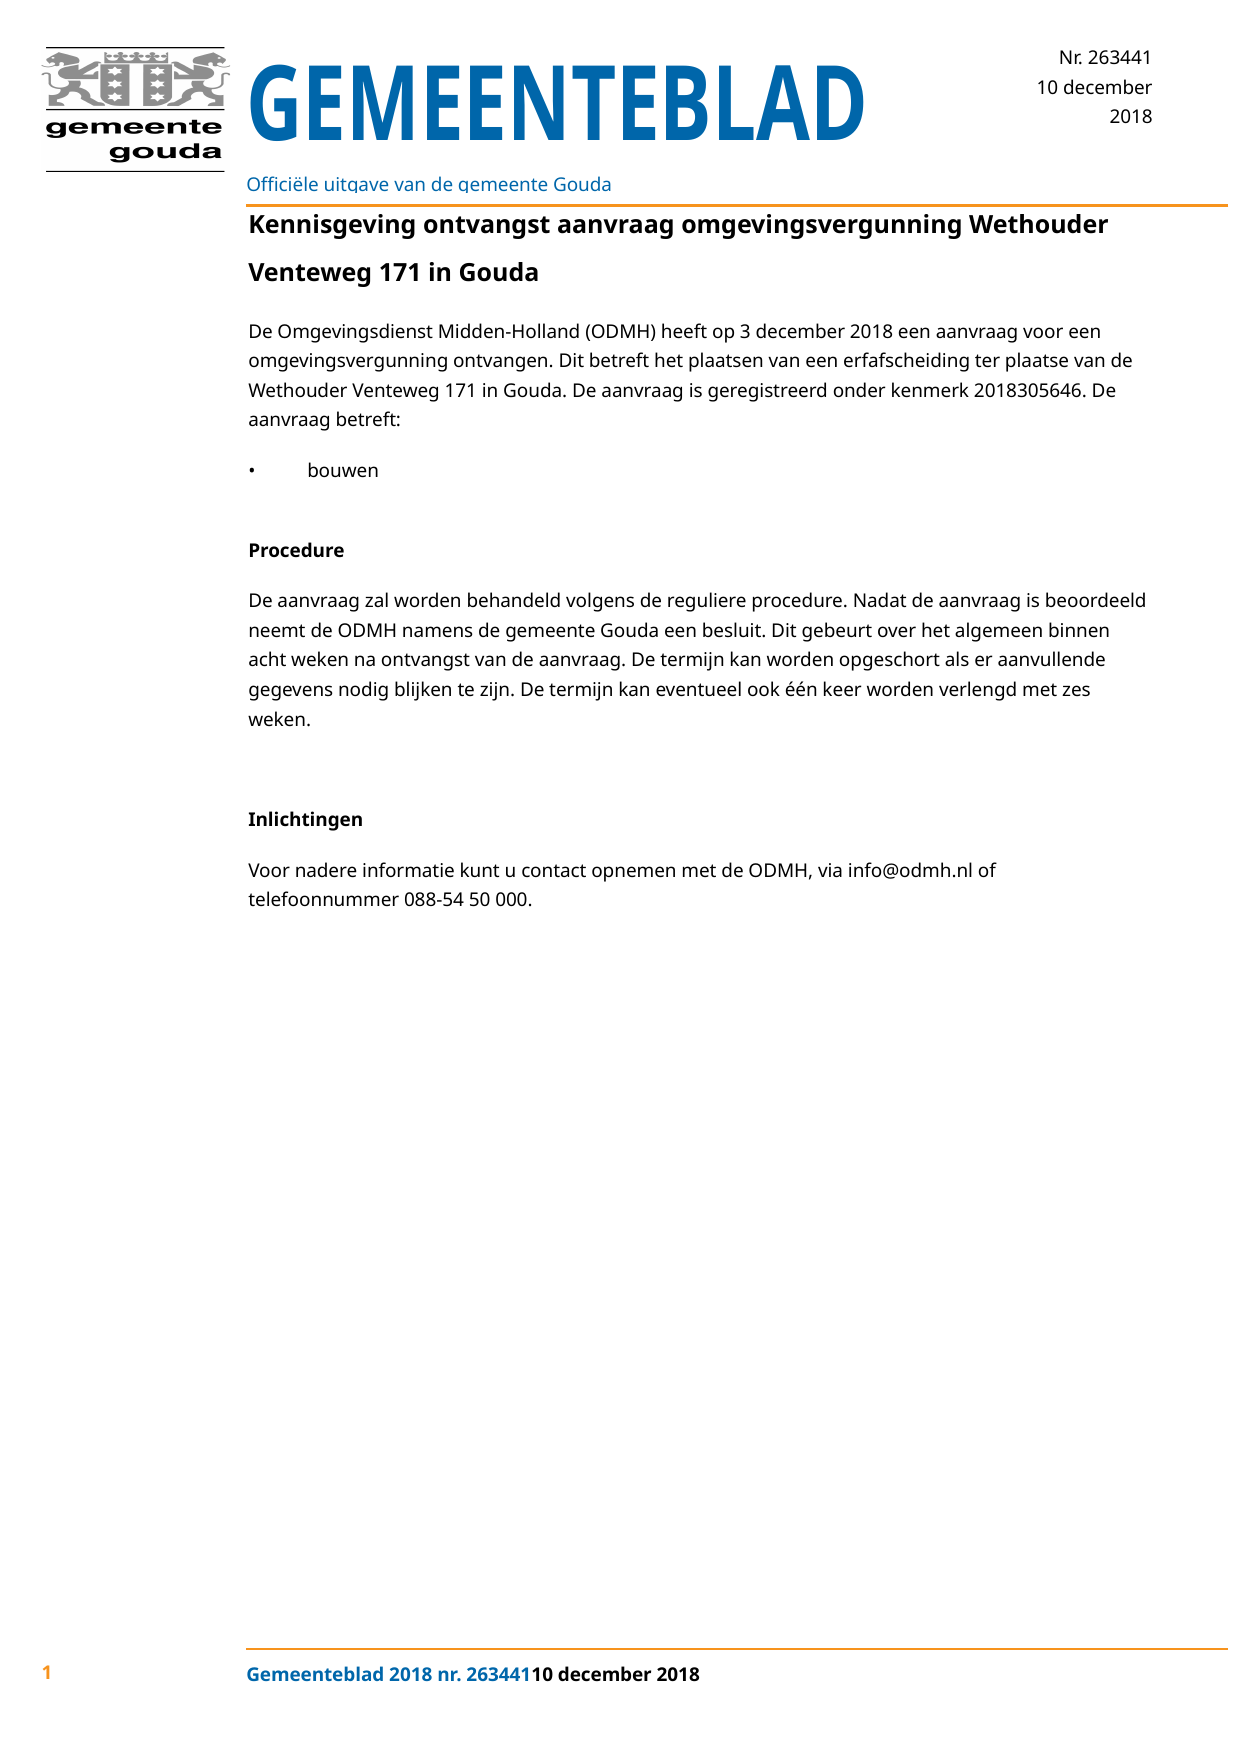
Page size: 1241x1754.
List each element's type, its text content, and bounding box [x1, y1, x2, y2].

text Kennisgeving ontvangst aanvraag omgevingsvergunning Wethouder Venteweg 171 in Gouda [248, 207, 1152, 288]
text De aanvraag zal worden behandeld volgens de reguliere procedure. Nadat de aanvraag is beoordeeld neemt de ODMH namens de gemeente Gouda een besluit. Dit gebeurt over het algemeen binnen acht weken na ontvangst van de aanvraag. De termijn kan worden opgeschort als er aanvullende gegevens nodig blijken te zijn. De termijn kan eventueel ook één keer worden verlengd met zes weken. [248, 587, 1152, 732]
text Procedure [248, 537, 1152, 563]
list bouwen [248, 457, 1152, 483]
picture [41, 47, 231, 172]
text De Omgevingsdienst Midden-Holland (ODMH) heeft op 3 december 2018 een aanvraag voor een omgevingsvergunning ontvangen. Dit betreft het plaatsen van een erfafscheiding ter plaatse van de Wethouder Venteweg 171 in Gouda. De aanvraag is geregistreerd onder kenmerk 2018305646. De aanvraag betreft: [248, 318, 1152, 432]
text Voor nadere informatie kunt u contact opnemen met de ODMH, via info@odmh.nl of telefoonnummer 088-54 50 000. [248, 857, 1152, 912]
text Inlichtingen [248, 807, 1152, 832]
